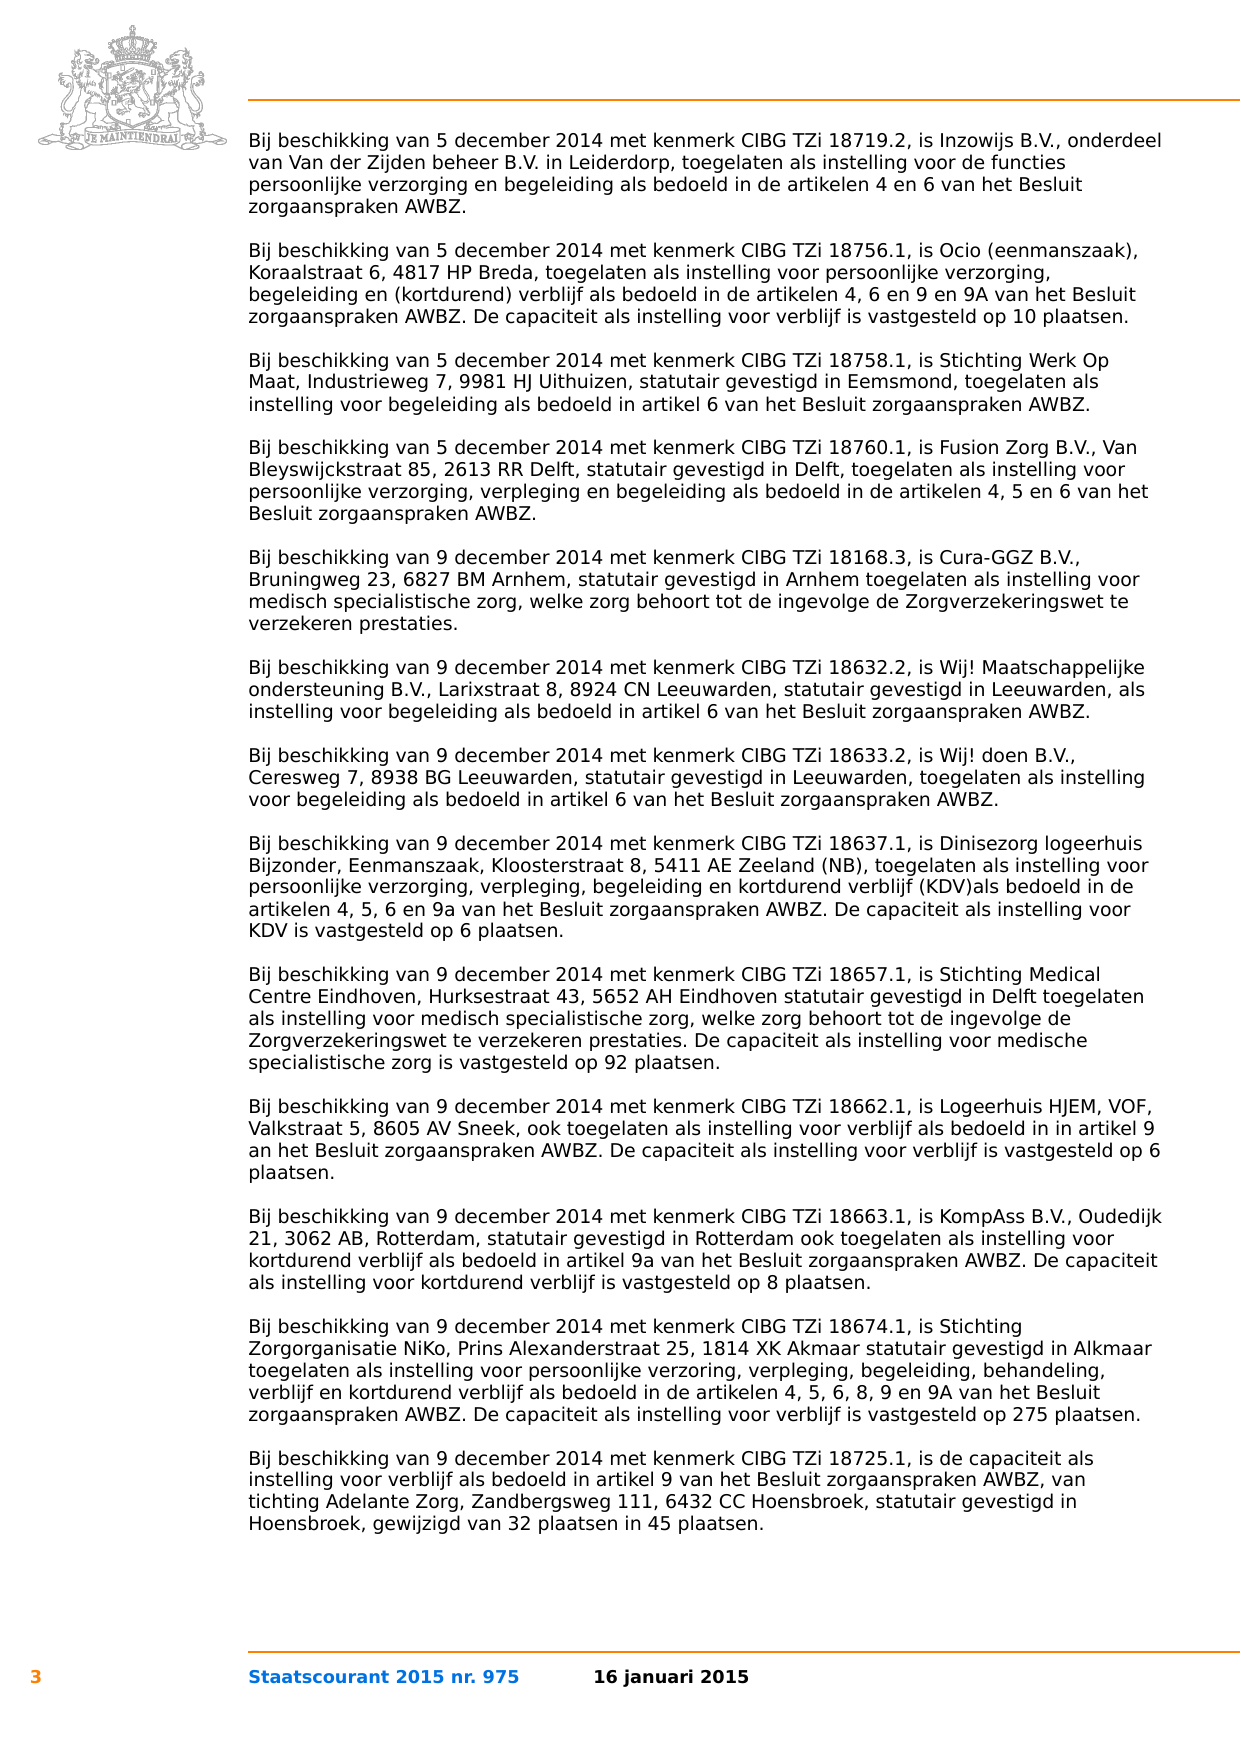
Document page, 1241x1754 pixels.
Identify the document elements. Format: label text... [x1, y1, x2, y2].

text Bij beschikking van 5 december 2014 met kenmerk CIBG TZi 18756.1, is Ocio (eenmanszaak), Koraalstraat 6, 4817 HP Breda, toegelaten als instelling voor persoonlijke verzorging, begeleiding en (kortdurend) verblijf als bedoeld in de artikelen 4, 6 en 9 en 9A van het Besluit zorgaanspraken AWBZ. De capaciteit als instelling voor verblijf is vastgesteld op 10 plaatsen. [248, 240, 1163, 328]
text Bij beschikking van 9 december 2014 met kenmerk CIBG TZi 18168.3, is Cura-GGZ B.V., Bruningweg 23, 6827 BM Arnhem, statutair gevestigd in Arnhem toegelaten als instelling voor medisch specialistische zorg, welke zorg behoort tot de ingevolge de Zorgverzekeringswet te verzekeren prestaties. [248, 547, 1163, 635]
text Bij beschikking van 9 december 2014 met kenmerk CIBG TZi 18657.1, is Stichting Medical Centre Eindhoven, Hurksestraat 43, 5652 AH Eindhoven statutair gevestigd in Delft toegelaten als instelling voor medisch specialistische zorg, welke zorg behoort tot de ingevolge de Zorgverzekeringswet te verzekeren prestaties. De capaciteit als instelling voor medische specialistische zorg is vastgesteld op 92 plaatsen. [248, 964, 1163, 1074]
text Bij beschikking van 5 december 2014 met kenmerk CIBG TZi 18760.1, is Fusion Zorg B.V., Van Bleyswijckstraat 85, 2613 RR Delft, statutair gevestigd in Delft, toegelaten als instelling voor persoonlijke verzorging, verpleging en begeleiding als bedoeld in de artikelen 4, 5 en 6 van het Besluit zorgaanspraken AWBZ. [248, 437, 1163, 525]
text Bij beschikking van 5 december 2014 met kenmerk CIBG TZi 18758.1, is Stichting Werk Op Maat, Industrieweg 7, 9981 HJ Uithuizen, statutair gevestigd in Eemsmond, toegelaten als instelling voor begeleiding als bedoeld in artikel 6 van het Besluit zorgaanspraken AWBZ. [248, 349, 1163, 415]
text Bij beschikking van 9 december 2014 met kenmerk CIBG TZi 18637.1, is Dinisezorg logeerhuis Bijzonder, Eenmanszaak, Kloosterstraat 8, 5411 AE Zeeland (NB), toegelaten als instelling voor persoonlijke verzorging, verpleging, begeleiding en kortdurend verblijf (KDV)als bedoeld in de artikelen 4, 5, 6 en 9a van het Besluit zorgaanspraken AWBZ. De capaciteit als instelling voor KDV is vastgesteld op 6 plaatsen. [248, 832, 1163, 942]
text Bij beschikking van 9 december 2014 met kenmerk CIBG TZi 18674.1, is Stichting Zorgorganisatie NiKo, Prins Alexanderstraat 25, 1814 XK Akmaar statutair gevestigd in Alkmaar toegelaten als instelling voor persoonlijke verzoring, verpleging, begeleiding, behandeling, verblijf en kortdurend verblijf als bedoeld in de artikelen 4, 5, 6, 8, 9 en 9A van het Besluit zorgaanspraken AWBZ. De capaciteit als instelling voor verblijf is vastgesteld op 275 plaatsen. [248, 1316, 1163, 1426]
text Bij beschikking van 9 december 2014 met kenmerk CIBG TZi 18725.1, is de capaciteit als instelling voor verblijf als bedoeld in artikel 9 van het Besluit zorgaanspraken AWBZ, van tichting Adelante Zorg, Zandbergsweg 111, 6432 CC Hoensbroek, statutair gevestigd in Hoensbroek, gewijzigd van 32 plaatsen in 45 plaatsen. [248, 1447, 1163, 1535]
text Bij beschikking van 9 december 2014 met kenmerk CIBG TZi 18632.2, is Wij! Maatschappelijke ondersteuning B.V., Larixstraat 8, 8924 CN Leeuwarden, statutair gevestigd in Leeuwarden, als instelling voor begeleiding als bedoeld in artikel 6 van het Besluit zorgaanspraken AWBZ. [248, 657, 1163, 723]
text Bij beschikking van 9 december 2014 met kenmerk CIBG TZi 18633.2, is Wij! doen B.V., Ceresweg 7, 8938 BG Leeuwarden, statutair gevestigd in Leeuwarden, toegelaten als instelling voor begeleiding als bedoeld in artikel 6 van het Besluit zorgaanspraken AWBZ. [248, 745, 1163, 811]
text Bij beschikking van 5 december 2014 met kenmerk CIBG TZi 18719.2, is Inzowijs B.V., onderdeel van Van der Zijden beheer B.V. in Leiderdorp, toegelaten als instelling voor de functies persoonlijke verzorging en begeleiding als bedoeld in de artikelen 4 en 6 van het Besluit zorgaanspraken AWBZ. [248, 130, 1163, 218]
text Bij beschikking van 9 december 2014 met kenmerk CIBG TZi 18662.1, is Logeerhuis HJEM, VOF, Valkstraat 5, 8605 AV Sneek, ook toegelaten als instelling voor verblijf als bedoeld in in artikel 9 an het Besluit zorgaanspraken AWBZ. De capaciteit als instelling voor verblijf is vastgesteld op 6 plaatsen. [248, 1096, 1163, 1184]
text Bij beschikking van 9 december 2014 met kenmerk CIBG TZi 18663.1, is KompAss B.V., Oudedijk 21, 3062 AB, Rotterdam, statutair gevestigd in Rotterdam ook toegelaten als instelling voor kortdurend verblijf als bedoeld in artikel 9a van het Besluit zorgaanspraken AWBZ. De capaciteit als instelling voor kortdurend verblijf is vastgesteld op 8 plaatsen. [248, 1206, 1163, 1294]
picture [38, 25, 227, 150]
